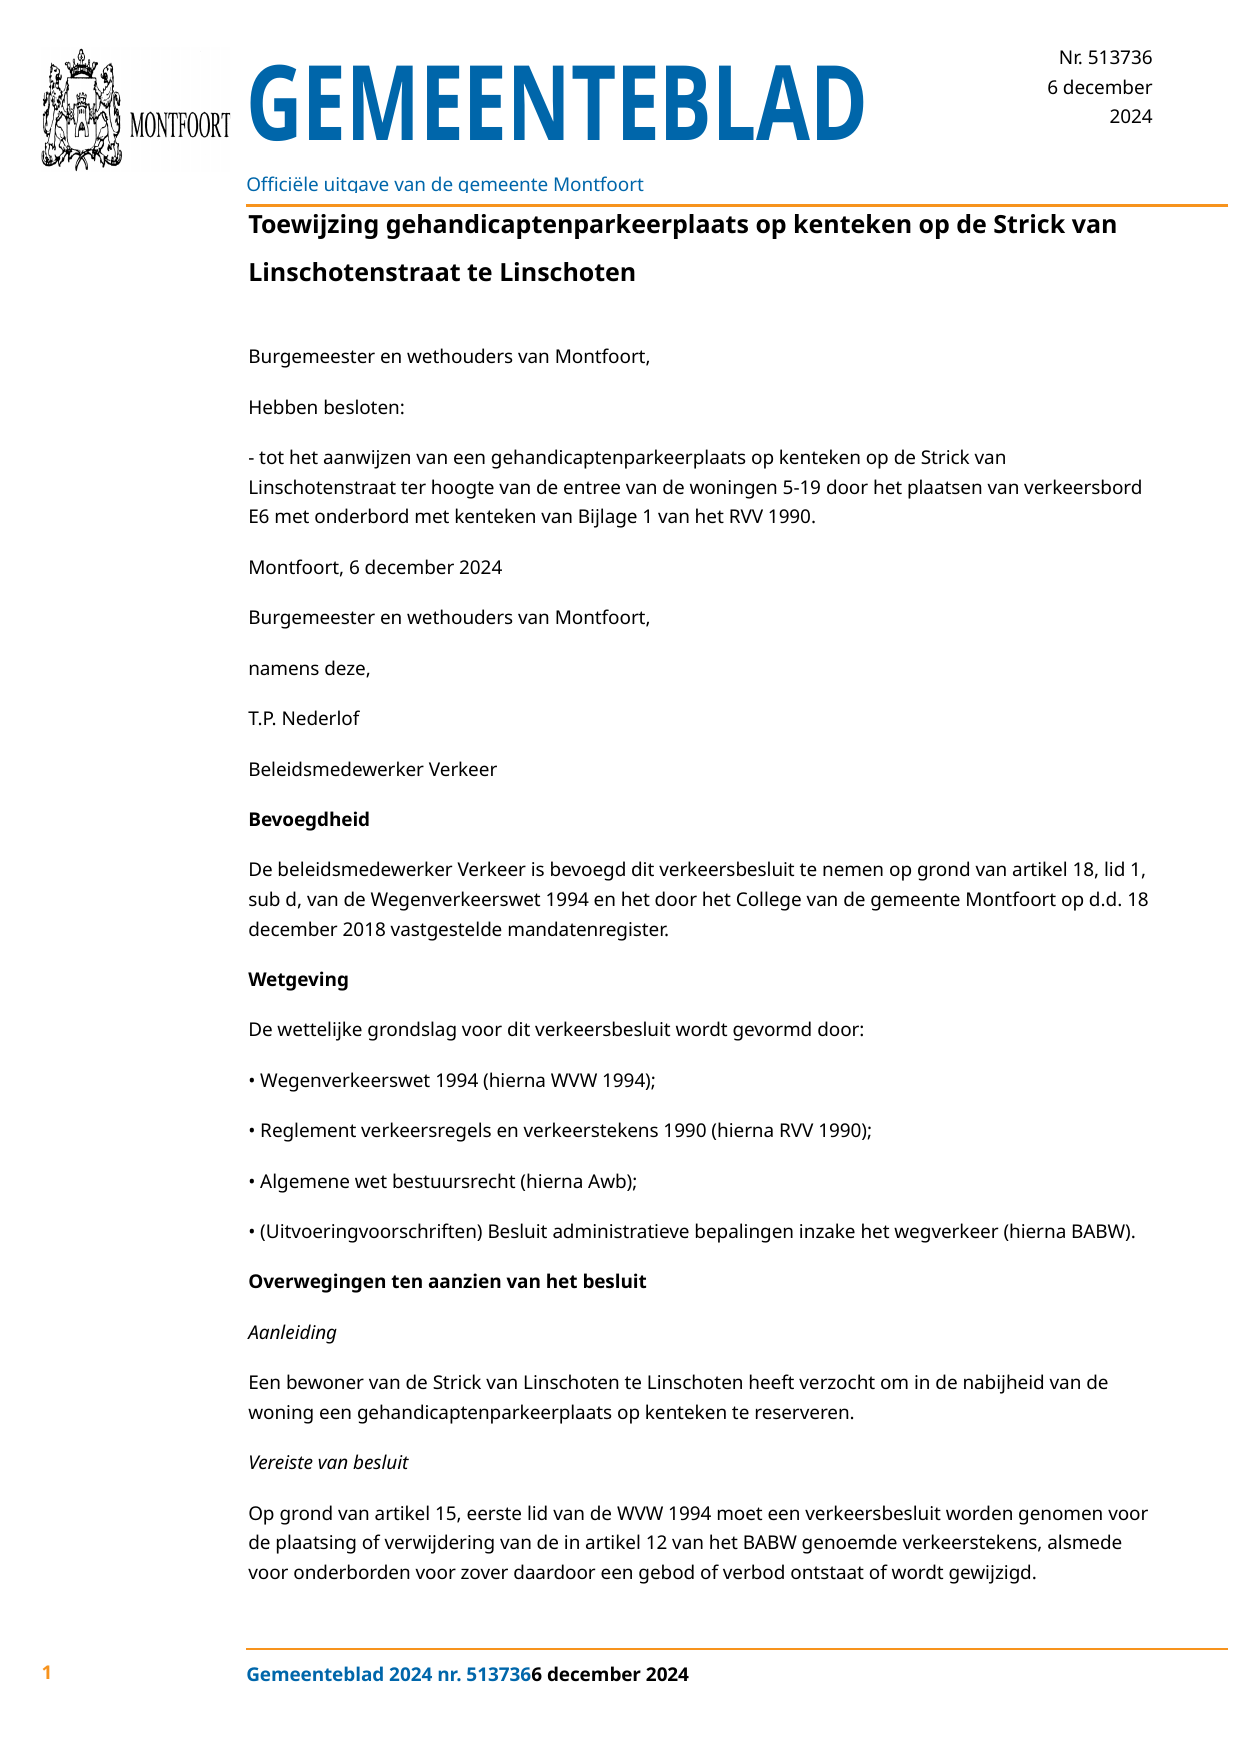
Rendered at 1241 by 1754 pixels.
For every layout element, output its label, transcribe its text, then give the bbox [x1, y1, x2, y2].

text De beleidsmedewerker Verkeer is bevoegd dit verkeersbesluit te nemen op grond van artikel 18, lid 1, sub d, van de Wegenverkeerswet 1994 en het door het College van de gemeente Montfoort op d.d. 18 december 2018 vastgestelde mandatenregister. [248, 857, 1152, 941]
text Bevoegdheid [248, 806, 1152, 832]
text Beleidsmedewerker Verkeer [248, 756, 1152, 781]
text Vereiste van besluit [248, 1449, 1152, 1475]
text - tot het aanwijzen van een gehandicaptenparkeerplaats op kenteken op de Strick van Linschotenstraat ter hoogte van de entree van de woningen 5-19 door het plaatsen van verkeersbord E6 met onderbord met kenteken van Bijlage 1 van het RVV 1990. [248, 444, 1152, 529]
text Burgemeester en wethouders van Montfoort, [248, 604, 1152, 630]
text Een bewoner van de Strick van Linschoten te Linschoten heeft verzocht om in de nabijheid van de woning een gehandicaptenparkeerplaats op kenteken te reserveren. [248, 1369, 1152, 1425]
text Hebben besloten: [248, 394, 1152, 420]
picture [41, 47, 231, 172]
text Overwegingen ten aanzien van het besluit [248, 1269, 1152, 1294]
text T.P. Nederlof [248, 705, 1152, 731]
text • (Uitvoeringvoorschriften) Besluit administratieve bepalingen inzake het wegverkeer (hierna BABW). [248, 1218, 1152, 1244]
text Op grond van artikel 15, eerste lid van de WVW 1994 moet een verkeersbesluit worden genomen voor de plaatsing of verwijdering van de in artikel 12 van het BABW genoemde verkeerstekens, alsmede voor onderborden voor zover daardoor een gebod of verbod ontstaat of wordt gewijzigd. [248, 1500, 1152, 1585]
text namens deze, [248, 655, 1152, 681]
text Wetgeving [248, 966, 1152, 992]
text Montfoort, 6 december 2024 [248, 554, 1152, 580]
text Aanleiding [248, 1319, 1152, 1345]
text Toewijzing gehandicaptenparkeerplaats op kenteken op de Strick van Linschotenstraat te Linschoten [248, 207, 1152, 288]
text De wettelijke grondslag voor dit verkeersbesluit wordt gevormd door: [248, 1017, 1152, 1042]
text • Algemene wet bestuursrecht (hierna Awb); [248, 1168, 1152, 1193]
text • Wegenverkeerswet 1994 (hierna WVW 1994); [248, 1067, 1152, 1093]
text • Reglement verkeersregels en verkeerstekens 1990 (hierna RVV 1990); [248, 1117, 1152, 1143]
text Burgemeester en wethouders van Montfoort, [248, 344, 1152, 369]
